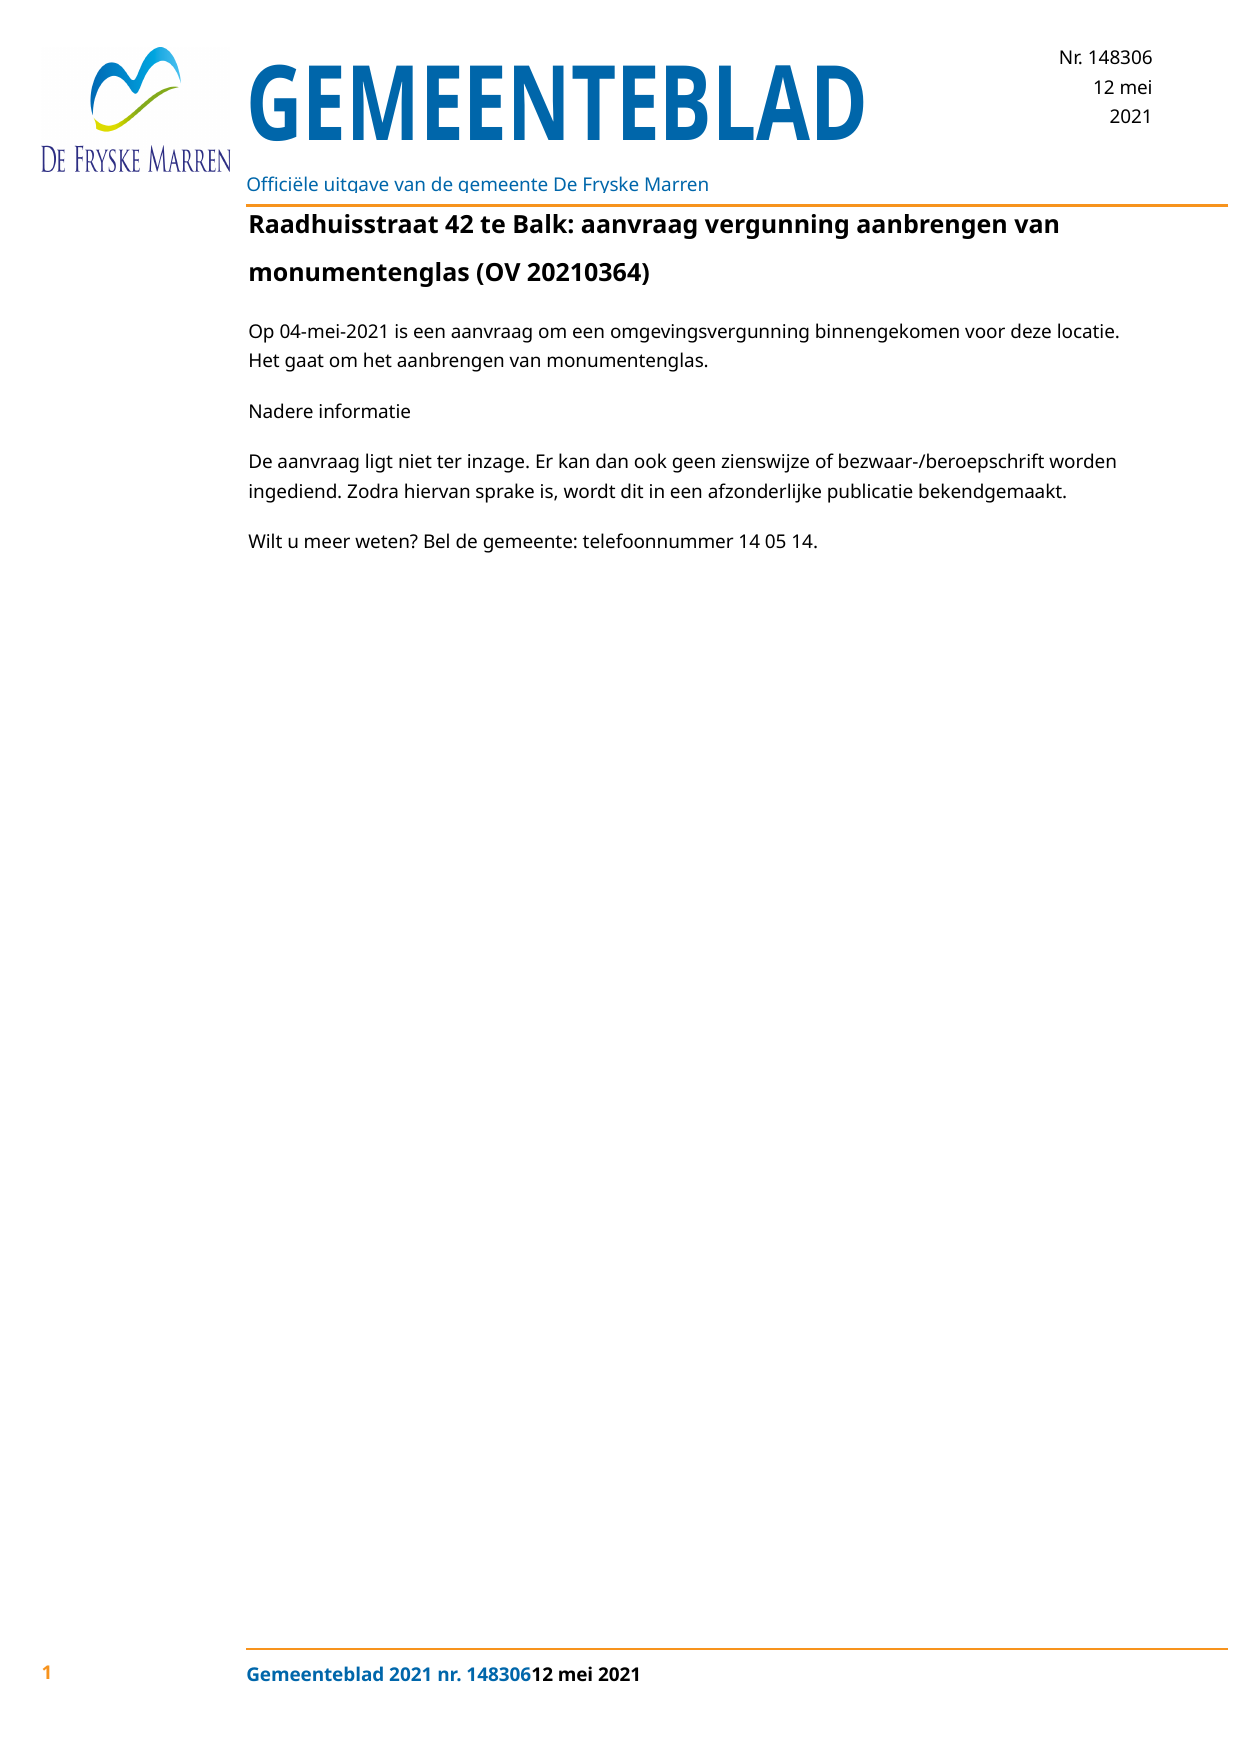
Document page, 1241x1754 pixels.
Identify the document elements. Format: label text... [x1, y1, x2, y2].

text Nadere informatie [248, 398, 1152, 424]
text Raadhuisstraat 42 te Balk: aanvraag vergunning aanbrengen van monumentenglas (OV 20210364) [248, 207, 1152, 288]
text Wilt u meer weten? Bel de gemeente: telefoonnummer 14 05 14. [248, 528, 1152, 554]
text De aanvraag ligt niet ter inzage. Er kan dan ook geen zienswijze of bezwaar-/beroepschrift worden ingediend. Zodra hiervan sprake is, wordt dit in een afzonderlijke publicatie bekendgemaakt. [248, 448, 1152, 504]
text Op 04-mei-2021 is een aanvraag om een omgevingsvergunning binnengekomen voor deze locatie. Het gaat om het aanbrengen van monumentenglas. [248, 318, 1152, 373]
picture [41, 47, 231, 172]
